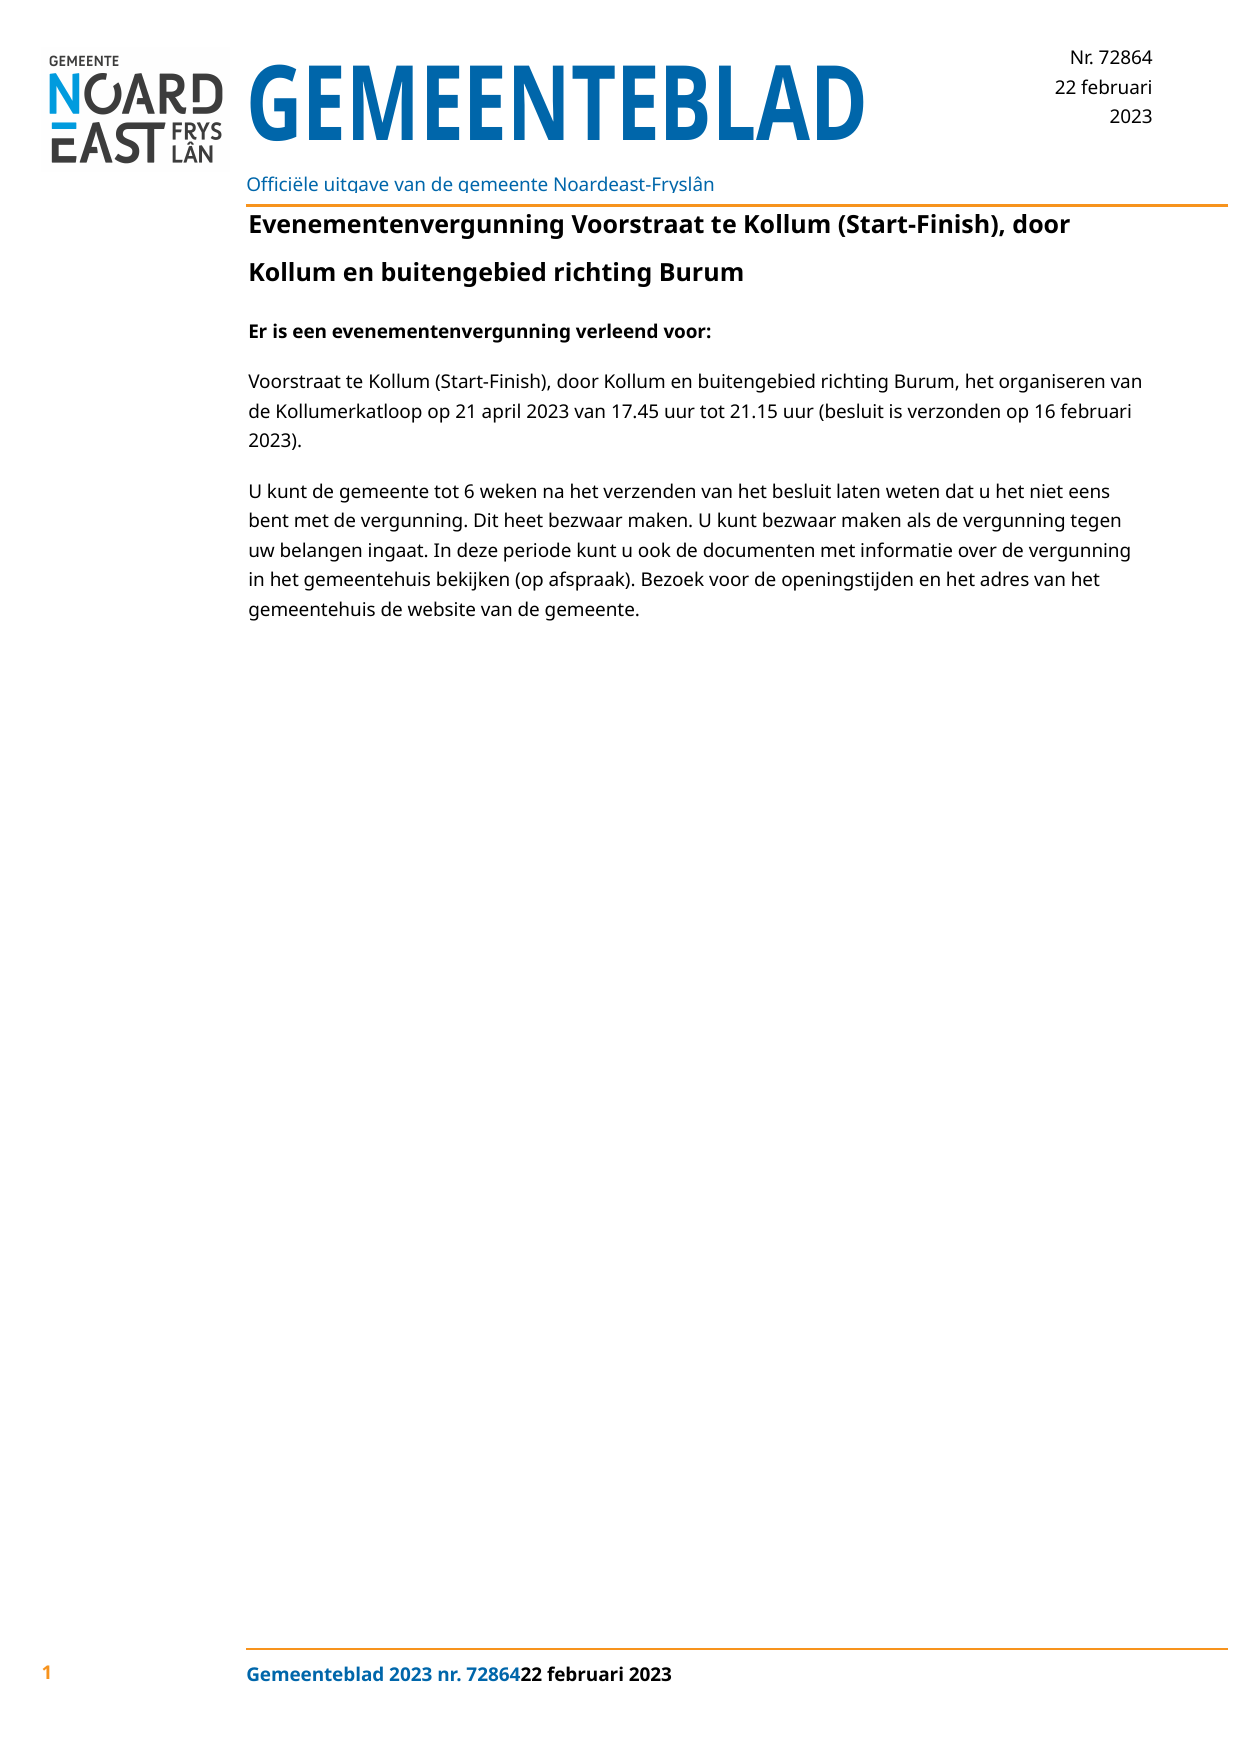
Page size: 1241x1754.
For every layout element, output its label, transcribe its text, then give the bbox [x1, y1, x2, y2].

text U kunt de gemeente tot 6 weken na het verzenden van het besluit laten weten dat u het niet eens bent met de vergunning. Dit heet bezwaar maken. U kunt bezwaar maken als de vergunning tegen uw belangen ingaat. In deze periode kunt u ook de documenten met informatie over de vergunning in het gemeentehuis bekijken (op afspraak). Bezoek voor de openingstijden en het adres van het gemeentehuis de website van de gemeente. [248, 478, 1152, 622]
text Er is een evenementenvergunning verleend voor: [248, 318, 1152, 344]
picture [41, 47, 231, 172]
text Voorstraat te Kollum (Start-Finish), door Kollum en buitengebied richting Burum, het organiseren van de Kollumerkatloop op 21 april 2023 van 17.45 uur tot 21.15 uur (besluit is verzonden op 16 februari 2023). [248, 368, 1152, 453]
text Evenementenvergunning Voorstraat te Kollum (Start-Finish), door Kollum en buitengebied richting Burum [248, 207, 1152, 288]
